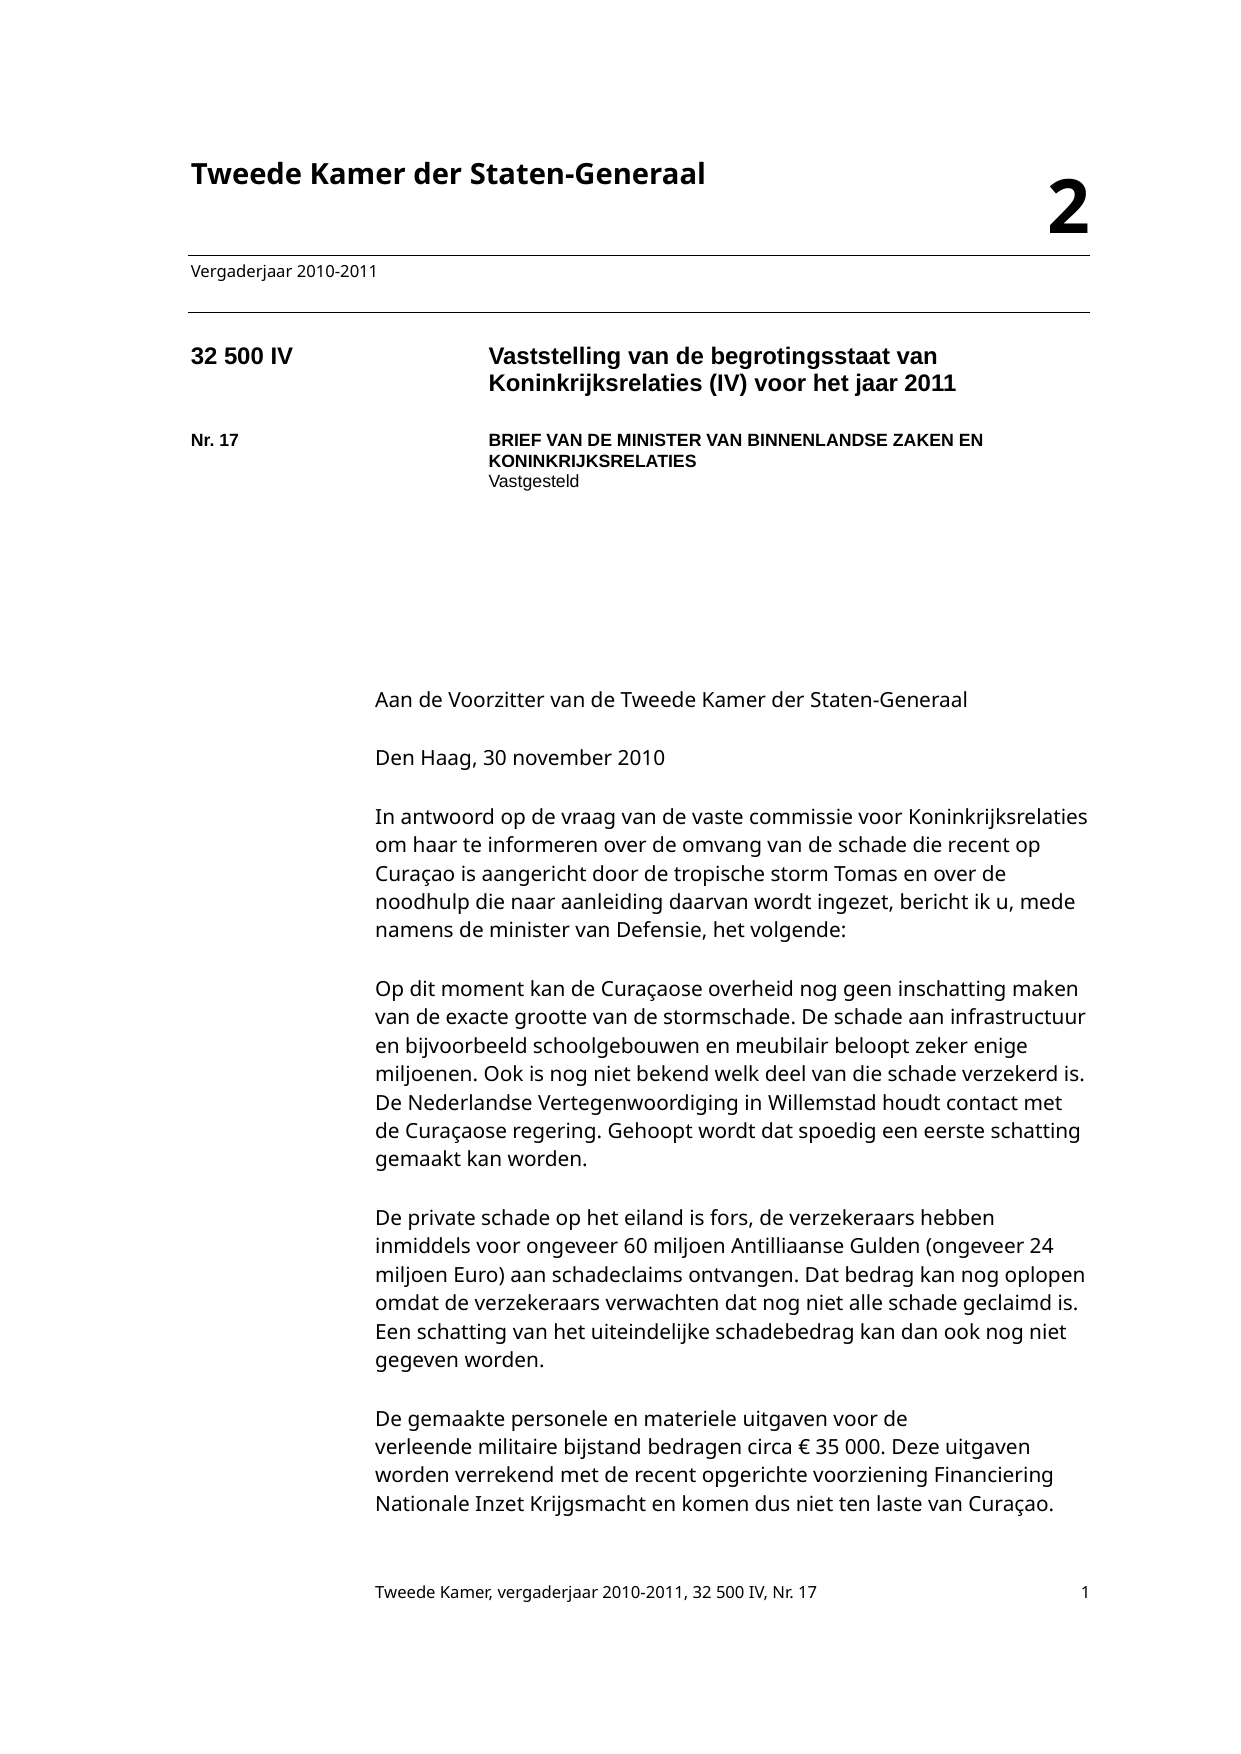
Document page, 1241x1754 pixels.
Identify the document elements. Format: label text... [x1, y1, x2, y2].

table_header Tweede Kamer der Staten-Generaal [188, 150, 909, 255]
table_cell [485, 256, 1090, 312]
table_cell [188, 313, 485, 339]
text Den Haag, 30 november 2010 [375, 743, 1090, 772]
table_header 2 [910, 150, 1090, 255]
text In antwoord op de vraag van de vaste commissie voor Koninkrijksrelaties om haar te informeren over de omvang van de schade die recent op Curaçao is aangericht door de tropische storm Tomas en over de noodhulp die naar aanleiding daarvan wordt ingezet, bericht ik u, mede namens de minister van Defensie, het volgende: [375, 802, 1090, 944]
text Op dit moment kan de Curaçaose overheid nog geen inschatting maken van de exacte grootte van de stormschade. De schade aan infrastructuur en bijvoorbeeld schoolgebouwen en meubilair beloopt zeker enige miljoenen. Ook is nog niet bekend welk deel van die schade verzekerd is. De Nederlandse Vertegenwoordiging in Willemstad houdt contact met de Curaçaose regering. Gehoopt wordt dat spoedig een eerste schatting gemaakt kan worden. [375, 974, 1090, 1173]
table_cell Vergaderjaar 2010-2011 [188, 256, 485, 312]
text De private schade op het eiland is fors, de verzekeraars hebben inmiddels voor ongeveer 60 miljoen Antilliaanse Gulden (ongeveer 24 miljoen Euro) aan schadeclaims ontvangen. Dat bedrag kan nog oplopen omdat de verzekeraars verwachten dat nog niet alle schade geclaimd is. Een schatting van het uiteindelijke schadebedrag kan dan ook nog niet gegeven worden. [375, 1203, 1090, 1374]
text Aan de Voorzitter van de Tweede Kamer der Staten-Generaal [375, 685, 1090, 713]
table_cell BRIEF VAN DE MINISTER VAN BINNENLANDSE ZAKEN EN KONINKRIJKSRELATIES Vastgesteld [485, 427, 1090, 566]
table_cell 32 500 IV [188, 339, 485, 427]
table_cell Nr. 17 [188, 427, 485, 566]
table_cell Vaststelling van de begrotingsstaat van Koninkrijksrelaties (IV) voor het jaar 2011 [485, 339, 1090, 427]
table_cell [485, 313, 1090, 339]
text De gemaakte personele en materiele uitgaven voor de verleende militaire bijstand bedragen circa € 35 000. Deze uitgaven worden verrekend met de recent opgerichte voorziening Financiering Nationale Inzet Krijgsmacht en komen dus niet ten laste van Curaçao. [375, 1404, 1090, 1517]
